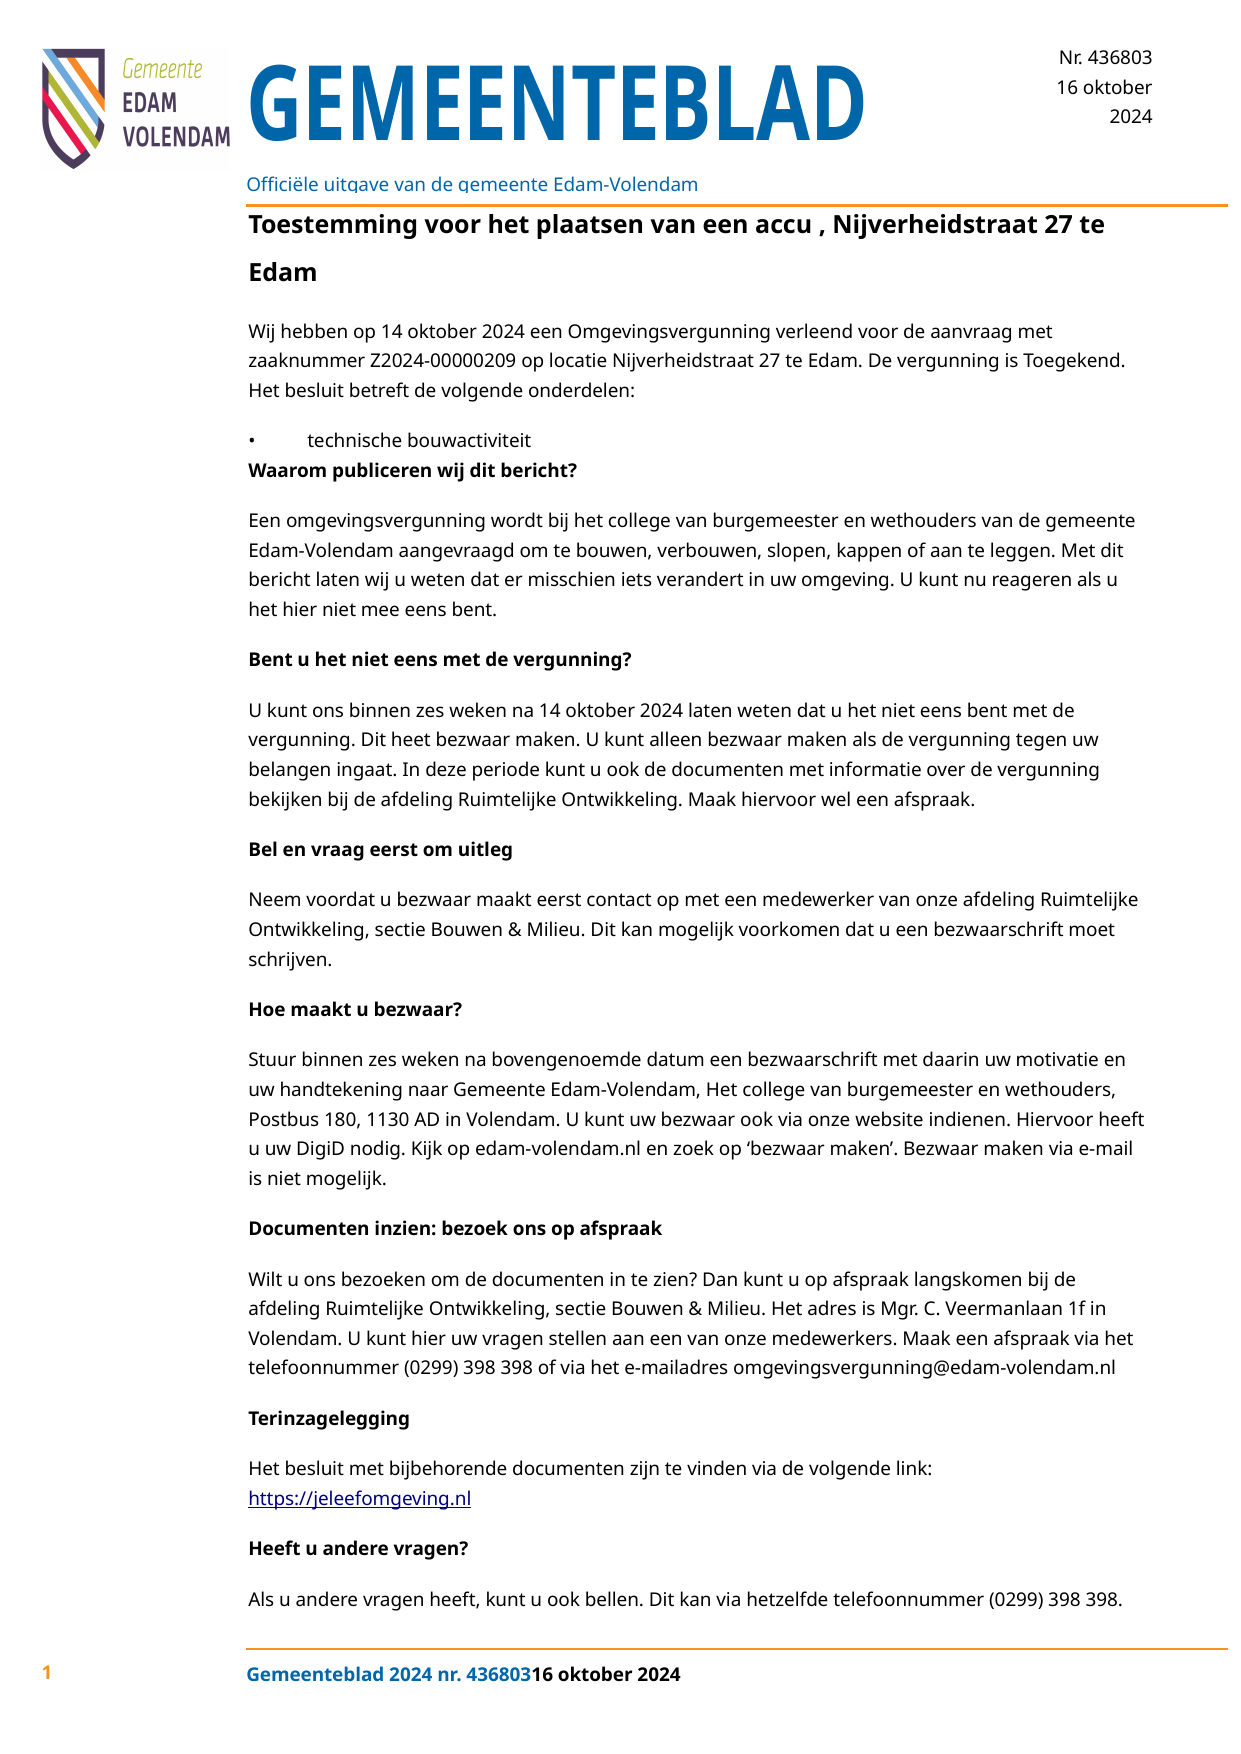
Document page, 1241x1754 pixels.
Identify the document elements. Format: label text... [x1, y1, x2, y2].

text Bent u het niet eens met de vergunning? [248, 647, 1152, 672]
text Heeft u andere vragen? [248, 1535, 1152, 1561]
text Als u andere vragen heeft, kunt u ook bellen. Dit kan via hetzelfde telefoonnummer (0299) 398 398. [248, 1586, 1152, 1612]
text Bel en vraag eerst om uitleg [248, 836, 1152, 862]
text Terinzagelegging [248, 1405, 1152, 1431]
text Hoe maakt u bezwaar? [248, 996, 1152, 1022]
text Waarom publiceren wij dit bericht? [248, 457, 1152, 483]
text U kunt ons binnen zes weken na 14 oktober 2024 laten weten dat u het niet eens bent met de vergunning. Dit heet bezwaar maken. U kunt alleen bezwaar maken als de vergunning tegen uw belangen ingaat. In deze periode kunt u ook de documenten met informatie over de vergunning bekijken bij de afdeling Ruimtelijke Ontwikkeling. Maak hiervoor wel een afspraak. [248, 697, 1152, 812]
text Neem voordat u bezwaar maakt eerst contact op met een medewerker van onze afdeling Ruimtelijke Ontwikkeling, sectie Bouwen & Milieu. Dit kan mogelijk voorkomen dat u een bezwaarschrift moet schrijven. [248, 887, 1152, 972]
text Stuur binnen zes weken na bovengenoemde datum een bezwaarschrift met daarin uw motivatie en uw handtekening naar Gemeente Edam-Volendam, Het college van burgemeester en wethouders, Postbus 180, 1130 AD in Volendam. U kunt uw bezwaar ook via onze website indienen. Hiervoor heeft u uw DigiD nodig. Kijk op edam-volendam.nl en zoek op ‘bezwaar maken’. Bezwaar maken via e-mail is niet mogelijk. [248, 1047, 1152, 1191]
text Wilt u ons bezoeken om de documenten in te zien? Dan kunt u op afspraak langskomen bij de afdeling Ruimtelijke Ontwikkeling, sectie Bouwen & Milieu. Het adres is Mgr. C. Veermanlaan 1f in Volendam. U kunt hier uw vragen stellen aan een van onze medewerkers. Maak een afspraak via het telefoonnummer (0299) 398 398 of via het e-mailadres omgevingsvergunning@edam-volendam.nl [248, 1266, 1152, 1380]
picture [41, 47, 231, 172]
text Documenten inzien: bezoek ons op afspraak [248, 1215, 1152, 1241]
list technische bouwactiviteit [248, 427, 1152, 453]
text Een omgevingsvergunning wordt bij het college van burgemeester en wethouders van de gemeente Edam-Volendam aangevraagd om te bouwen, verbouwen, slopen, kappen of aan te leggen. Met dit bericht laten wij u weten dat er misschien iets verandert in uw omgeving. U kunt nu reageren als u het hier niet mee eens bent. [248, 507, 1152, 622]
text Toestemming voor het plaatsen van een accu , Nijverheidstraat 27 te Edam [248, 207, 1152, 288]
text Het besluit met bijbehorende documenten zijn te vinden via de volgende link: https://jeleefomgeving.nl [248, 1455, 1152, 1511]
text Wij hebben op 14 oktober 2024 een Omgevingsvergunning verleend voor de aanvraag met zaaknummer Z2024-00000209 op locatie Nijverheidstraat 27 te Edam. De vergunning is Toegekend. Het besluit betreft de volgende onderdelen: [248, 318, 1152, 403]
